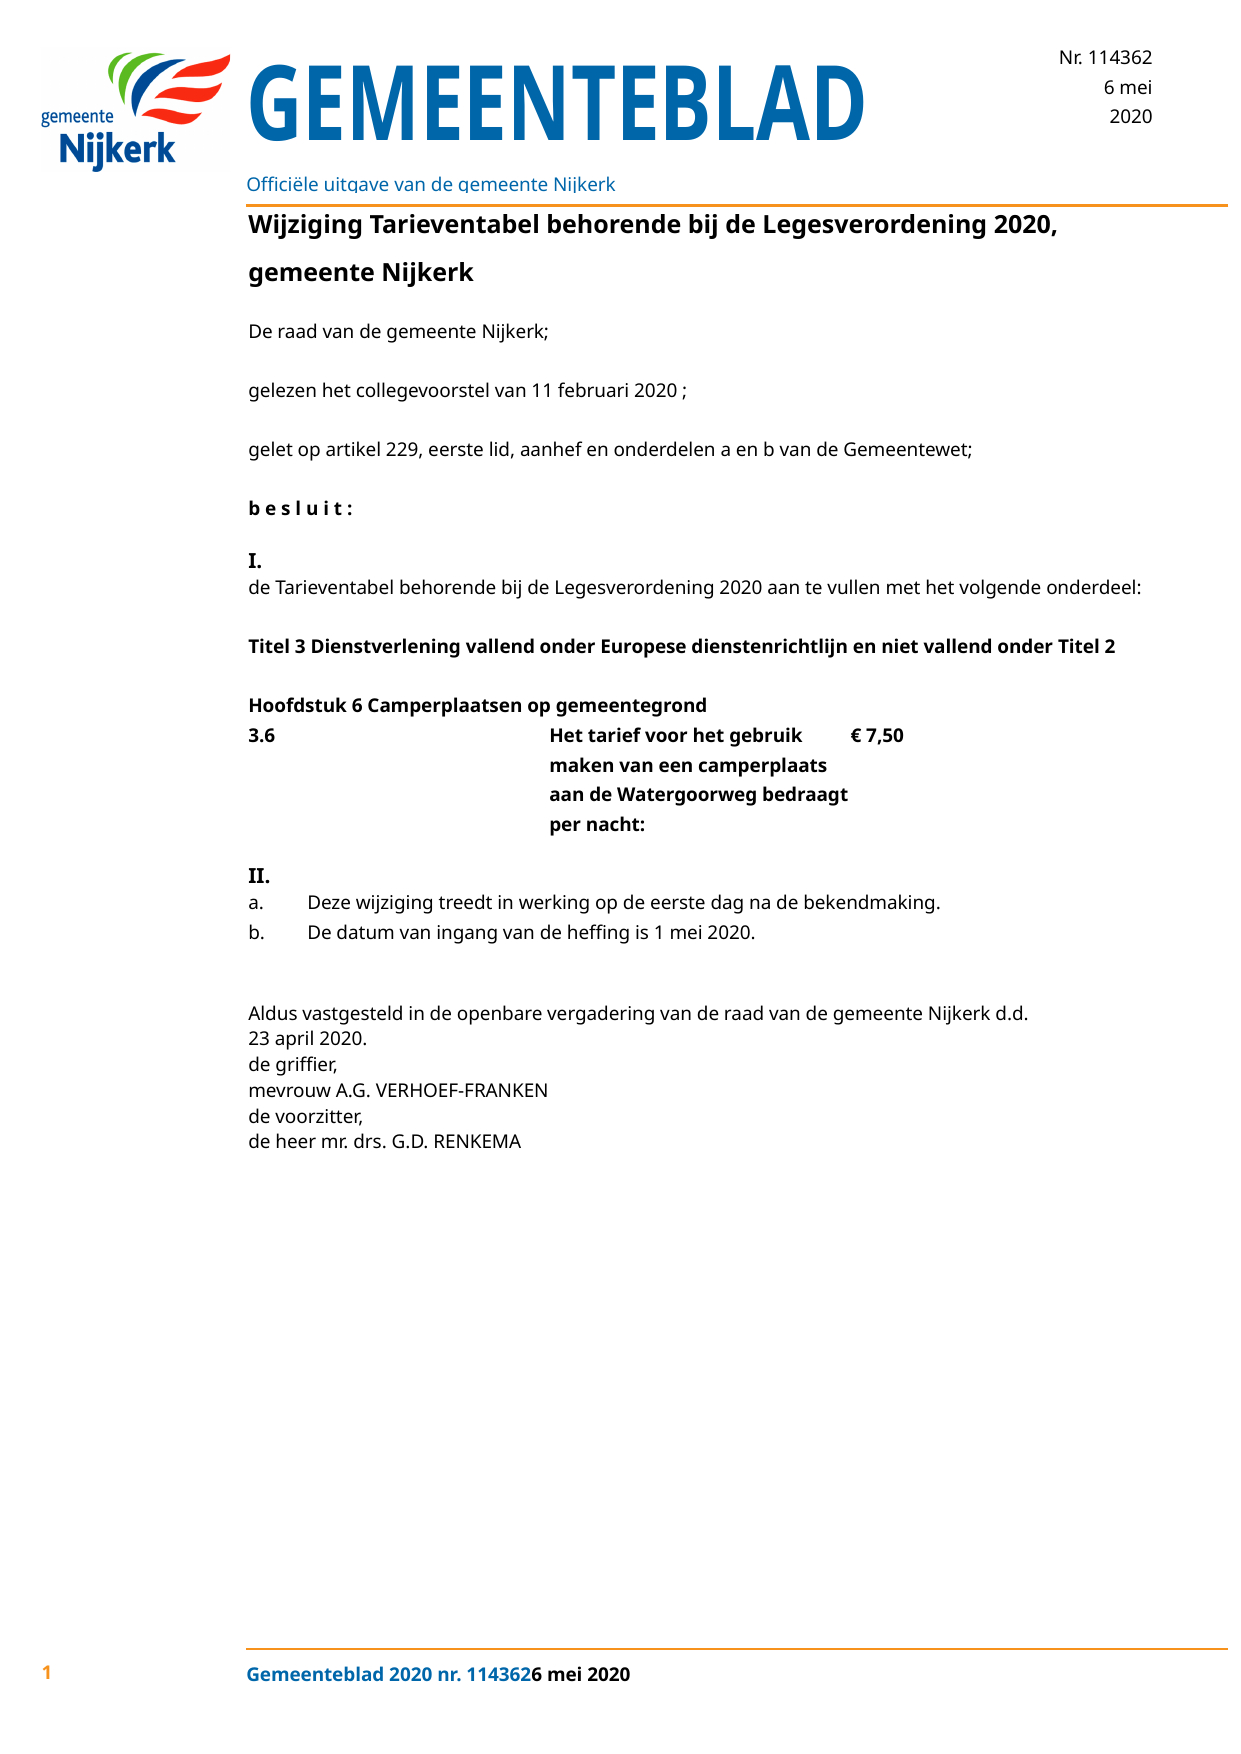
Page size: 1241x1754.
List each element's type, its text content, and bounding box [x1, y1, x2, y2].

picture [41, 47, 231, 172]
text b e s l u i t : [248, 495, 1152, 521]
text 23 april 2020. [248, 1026, 1152, 1051]
table_header € 7,50 [850, 722, 1152, 837]
text Hoofdstuk 6 Camperplaatsen op gemeentegrond [248, 693, 1152, 718]
list De datum van ingang van de heffing is 1 mei 2020. [248, 919, 1152, 944]
text de griffier, [248, 1051, 1152, 1077]
text de heer mr. drs. G.D. RENKEMA [248, 1128, 1152, 1154]
text de voorzitter, [248, 1103, 1152, 1128]
text Titel 3 Dienstverlening vallend onder Europese dienstenrichtlijn en niet vallend onder Titel 2 [248, 633, 1152, 659]
text I. [248, 546, 1152, 574]
text Aldus vastgesteld in de openbare vergadering van de raad van de gemeente Nijkerk d.d. [248, 1000, 1152, 1026]
table_header 3.6 [248, 722, 549, 837]
text II. [248, 861, 1152, 889]
text de Tarieventabel behorende bij de Legesverordening 2020 aan te vullen met het volgende onderdeel: [248, 574, 1152, 600]
text gelet op artikel 229, eerste lid, aanhef en onderdelen a en b van de Gemeentewet; [248, 436, 1152, 462]
text mevrouw A.G. VERHOEF-FRANKEN [248, 1077, 1152, 1103]
text gelezen het collegevoorstel van 11 februari 2020 ; [248, 377, 1152, 403]
text Wijziging Tarieventabel behorende bij de Legesverordening 2020, gemeente Nijkerk [248, 207, 1152, 288]
table_header Het tarief voor het gebruik maken van een camperplaats aan de Watergoorweg bedraagt per nacht: [549, 722, 850, 837]
list Deze wijziging treedt in werking op de eerste dag na de bekendmaking. [248, 889, 1152, 915]
text De raad van de gemeente Nijkerk; [248, 318, 1152, 344]
